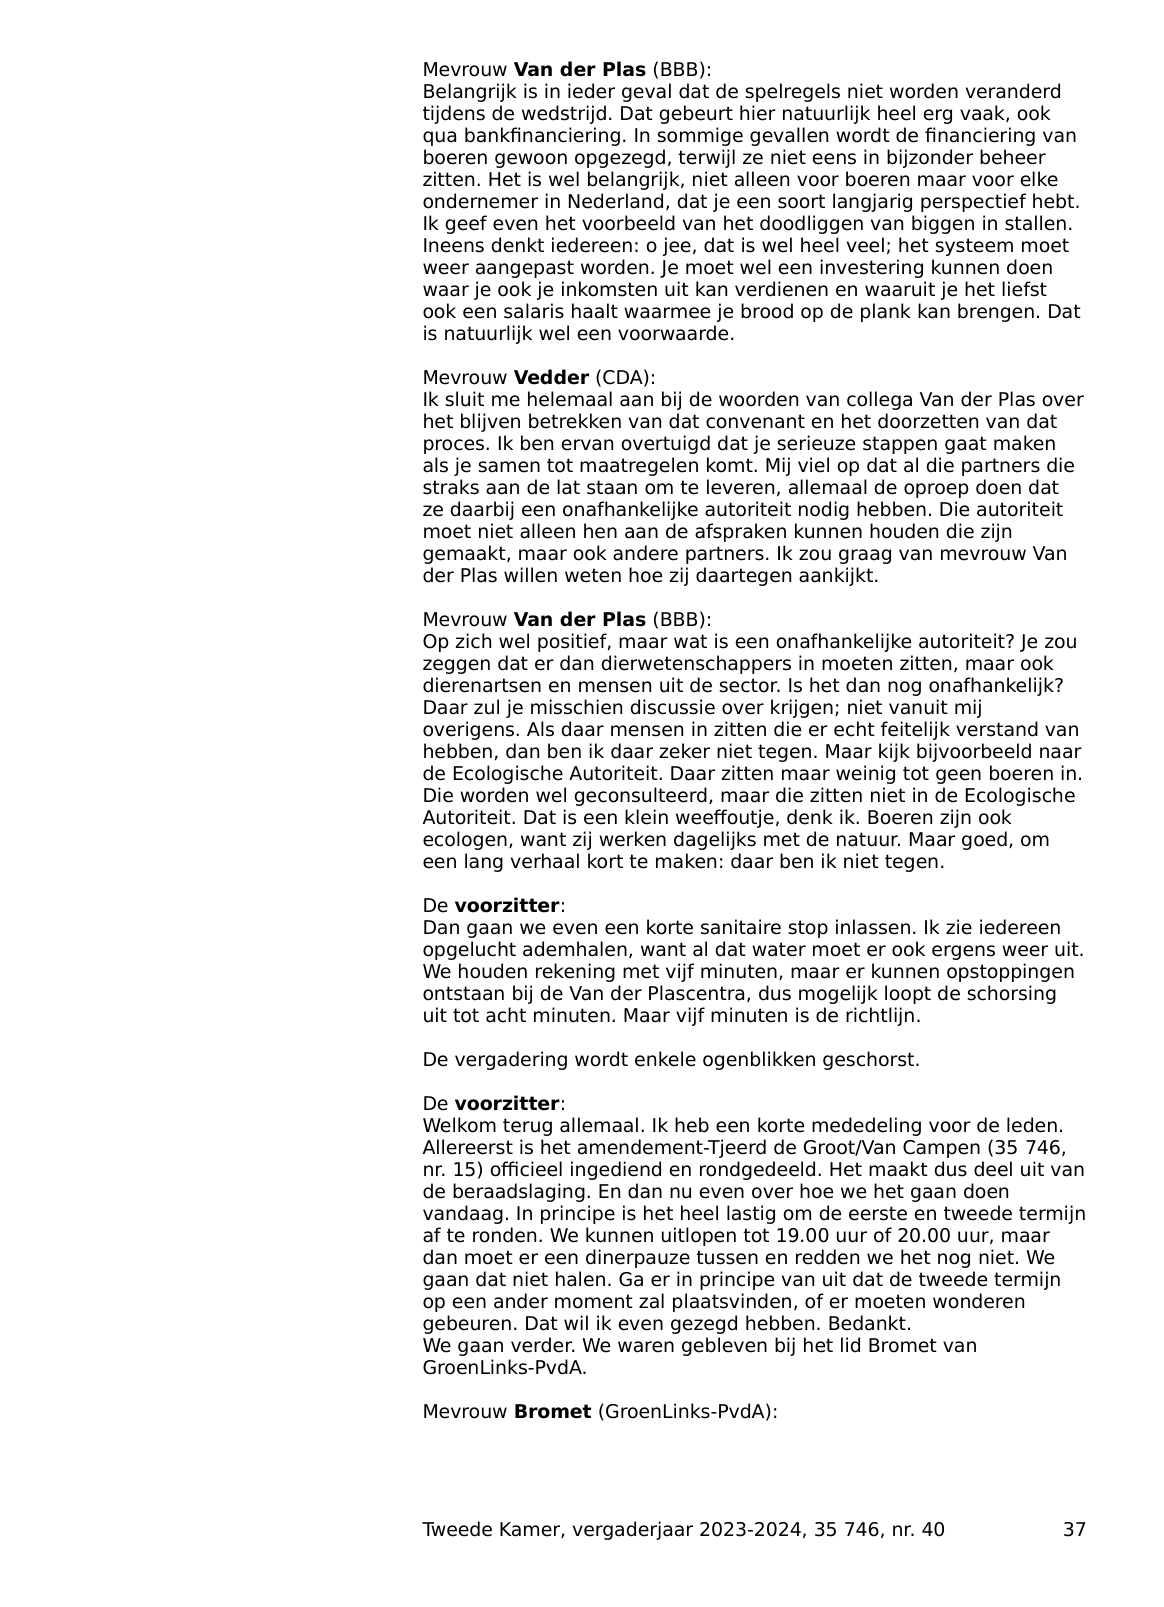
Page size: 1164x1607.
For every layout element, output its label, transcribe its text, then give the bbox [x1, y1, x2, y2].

text Op zich wel positief, maar wat is een onafhankelijke autoriteit? Je zou zeggen dat er dan dierwetenschappers in moeten zitten, maar ook dierenartsen en mensen uit de sector. Is het dan nog onafhankelijk? Daar zul je misschien discussie over krijgen; niet vanuit mij overigens. Als daar mensen in zitten die er echt feitelijk verstand van hebben, dan ben ik daar zeker niet tegen. Maar kijk bijvoorbeeld naar de Ecologische Autoriteit. Daar zitten maar weinig tot geen boeren in. Die worden wel geconsulteerd, maar die zitten niet in de Ecologische Autoriteit. Dat is een klein weeffoutje, denk ik. Boeren zijn ook ecologen, want zij werken dagelijks met de natuur. Maar goed, om een lang verhaal kort te maken: daar ben ik niet tegen. [422, 631, 1087, 873]
text Welkom terug allemaal. Ik heb een korte mededeling voor de leden. Allereerst is het amendement-Tjeerd de Groot/Van Campen (35 746, nr. 15) officieel ingediend en rondgedeeld. Het maakt dus deel uit van de beraadslaging. En dan nu even over hoe we het gaan doen vandaag. In principe is het heel lastig om de eerste en tweede termijn af te ronden. We kunnen uitlopen tot 19.00 uur of 20.00 uur, maar dan moet er een dinerpauze tussen en redden we het nog niet. We gaan dat niet halen. Ga er in principe van uit dat de tweede termijn op een ander moment zal plaatsvinden, of er moeten wonderen gebeuren. Dat wil ik even gezegd hebben. Bedankt. [422, 1115, 1087, 1335]
text De voorzitter: [422, 895, 1087, 917]
text De voorzitter: [422, 1093, 1087, 1115]
text Dan gaan we even een korte sanitaire stop inlassen. Ik zie iedereen opgelucht ademhalen, want al dat water moet er ook ergens weer uit. We houden rekening met vijf minuten, maar er kunnen opstoppingen ontstaan bij de Van der Plascentra, dus mogelijk loopt de schorsing uit tot acht minuten. Maar vijf minuten is de richtlijn. [422, 917, 1087, 1027]
text Ik sluit me helemaal aan bij de woorden van collega Van der Plas over het blijven betrekken van dat convenant en het doorzetten van dat proces. Ik ben ervan overtuigd dat je serieuze stappen gaat maken als je samen tot maatregelen komt. Mij viel op dat al die partners die straks aan de lat staan om te leveren, allemaal de oproep doen dat ze daarbij een onafhankelijke autoriteit nodig hebben. Die autoriteit moet niet alleen hen aan de afspraken kunnen houden die zijn gemaakt, maar ook andere partners. Ik zou graag van mevrouw Van der Plas willen weten hoe zij daartegen aankijkt. [422, 389, 1087, 587]
text De vergadering wordt enkele ogenblikken geschorst. [422, 1049, 1087, 1071]
text Belangrijk is in ieder geval dat de spelregels niet worden veranderd tijdens de wedstrijd. Dat gebeurt hier natuurlijk heel erg vaak, ook qua bankfinanciering. In sommige gevallen wordt de financiering van boeren gewoon opgezegd, terwijl ze niet eens in bijzonder beheer zitten. Het is wel belangrijk, niet alleen voor boeren maar voor elke ondernemer in Nederland, dat je een soort langjarig perspectief hebt. Ik geef even het voorbeeld van het doodliggen van biggen in stallen. Ineens denkt iedereen: o jee, dat is wel heel veel; het systeem moet weer aangepast worden. Je moet wel een investering kunnen doen waar je ook je inkomsten uit kan verdienen en waaruit je het liefst ook een salaris haalt waarmee je brood op de plank kan brengen. Dat is natuurlijk wel een voorwaarde. [422, 81, 1087, 345]
text Mevrouw Van der Plas (BBB): [422, 59, 1087, 81]
text Mevrouw Bromet (GroenLinks-PvdA): [422, 1401, 1087, 1423]
text We gaan verder. We waren gebleven bij het lid Bromet van GroenLinks-PvdA. [422, 1335, 1087, 1379]
text Mevrouw Vedder (CDA): [422, 367, 1087, 389]
text Mevrouw Van der Plas (BBB): [422, 609, 1087, 631]
